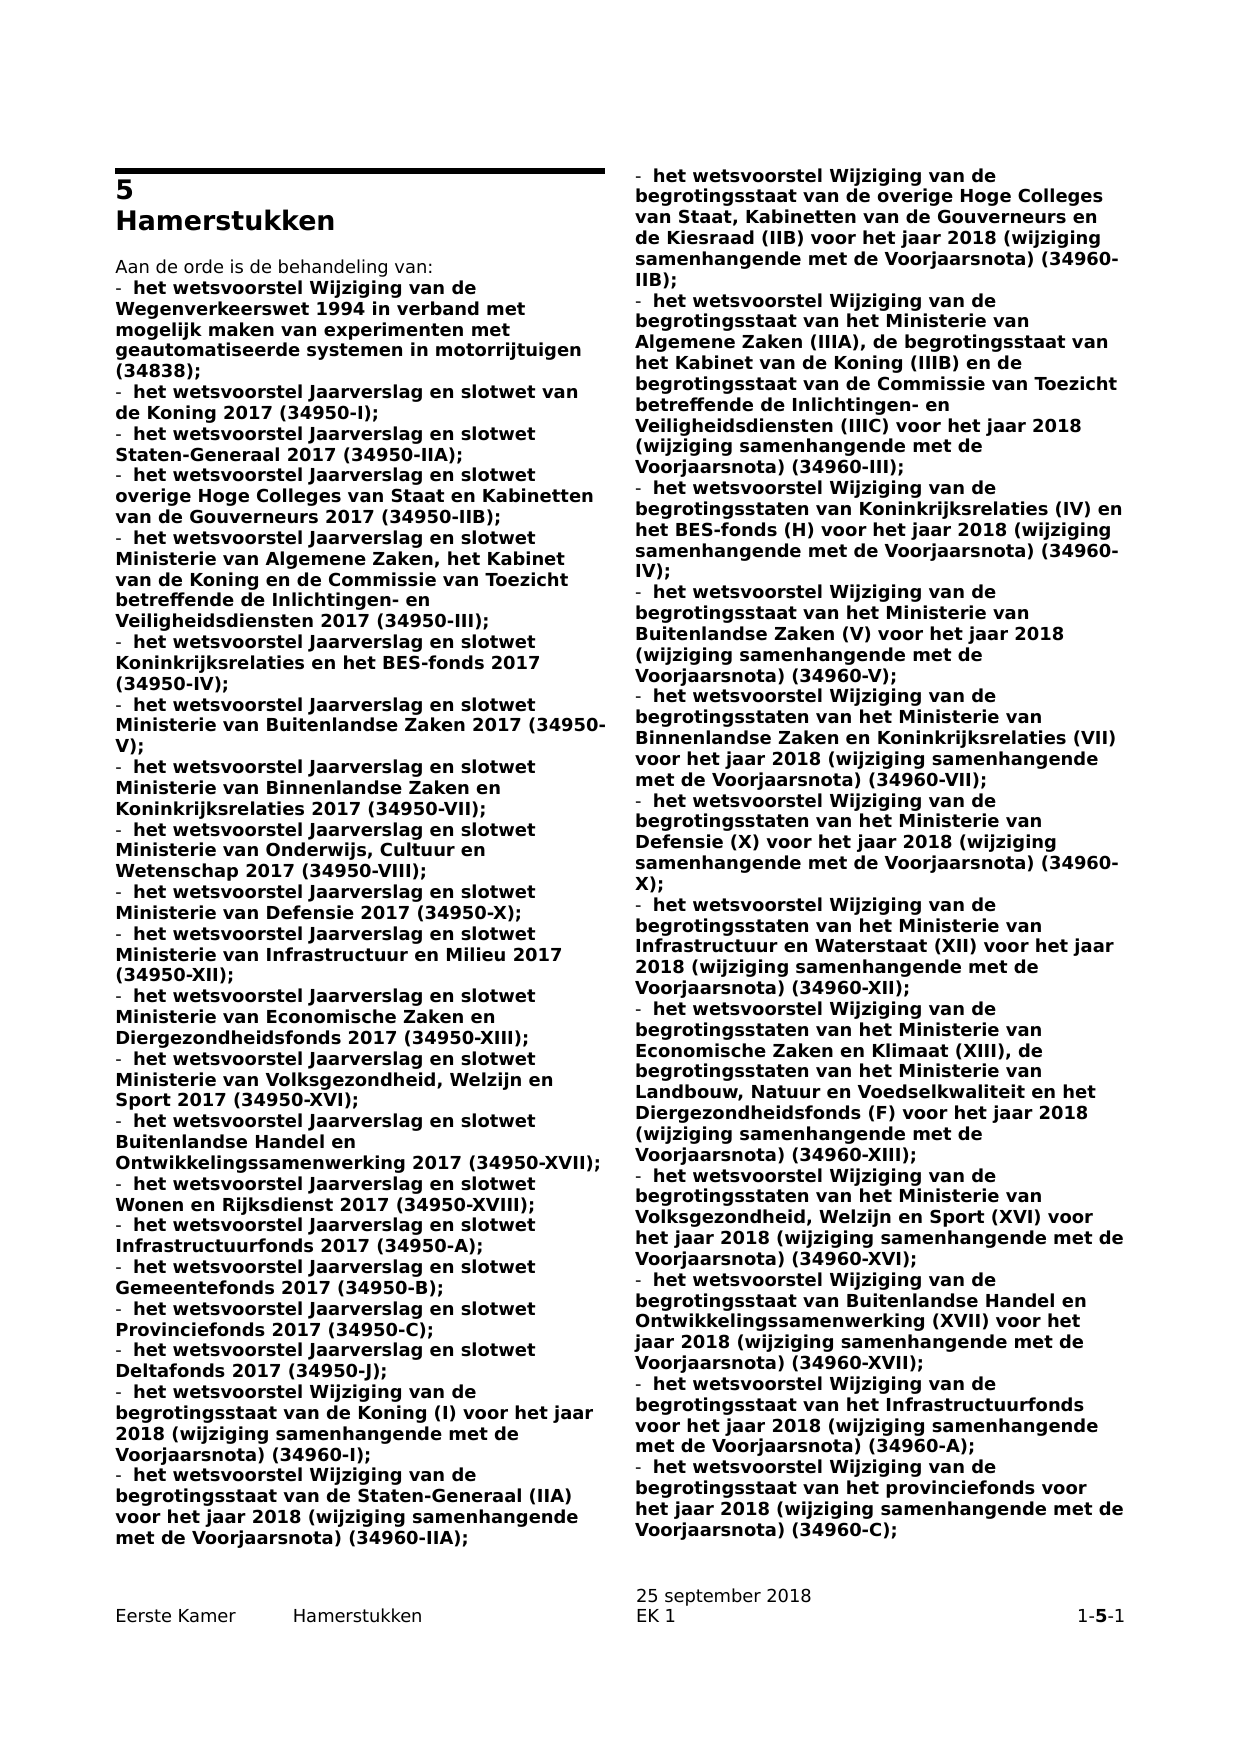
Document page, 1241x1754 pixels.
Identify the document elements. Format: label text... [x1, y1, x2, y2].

list het wetsvoorstel Jaarverslag en slotwet Buitenlandse Handel en Ontwikkelingssamenwerking 2017 (34950-XVII); [115, 1111, 605, 1173]
list het wetsvoorstel Jaarverslag en slotwet Ministerie van Algemene Zaken, het Kabinet van de Koning en de Commissie van Toezicht betreffende de Inlichtingen- en Veiligheidsdiensten 2017 (34950-III); [115, 528, 605, 632]
list het wetsvoorstel Jaarverslag en slotwet Provinciefonds 2017 (34950-C); [115, 1298, 605, 1340]
list het wetsvoorstel Wijziging van de begrotingsstaten van het Ministerie van Binnenlandse Zaken en Koninkrijksrelaties (VII) voor het jaar 2018 (wijziging samenhangende met de Voorjaarsnota) (34960-VII); [635, 686, 1125, 790]
list het wetsvoorstel Jaarverslag en slotwet Ministerie van Economische Zaken en Diergezondheidsfonds 2017 (34950-XIII); [115, 986, 605, 1048]
list het wetsvoorstel Wijziging van de begrotingsstaat van de Koning (I) voor het jaar 2018 (wijziging samenhangende met de Voorjaarsnota) (34960-I); [115, 1382, 605, 1465]
list het wetsvoorstel Jaarverslag en slotwet Ministerie van Buitenlandse Zaken 2017 (34950-V); [115, 694, 605, 757]
list het wetsvoorstel Jaarverslag en slotwet Ministerie van Infrastructuur en Milieu 2017 (34950-XII); [115, 923, 605, 986]
list het wetsvoorstel Wijziging van de begrotingsstaat van het Ministerie van Buitenlandse Zaken (V) voor het jaar 2018 (wijziging samenhangende met de Voorjaarsnota) (34960-V); [635, 582, 1125, 686]
list het wetsvoorstel Wijziging van de begrotingsstaat van de Staten-Generaal (IIA) voor het jaar 2018 (wijziging samenhangende met de Voorjaarsnota) (34960-IIA); [115, 1465, 605, 1548]
text Aan de orde is de behandeling van: [115, 257, 605, 278]
list het wetsvoorstel Wijziging van de begrotingsstaat van het provinciefonds voor het jaar 2018 (wijziging samenhangende met de Voorjaarsnota) (34960-C); [635, 1457, 1125, 1540]
list het wetsvoorstel Wijziging van de begrotingsstaten van het Ministerie van Infrastructuur en Waterstaat (XII) voor het jaar 2018 (wijziging samenhangende met de Voorjaarsnota) (34960-XII); [635, 894, 1125, 999]
list het wetsvoorstel Wijziging van de begrotingsstaat van het Ministerie van Algemene Zaken (IIIA), de begrotingsstaat van het Kabinet van de Koning (IIIB) en de begrotingsstaat van de Commissie van Toezicht betreffende de Inlichtingen- en Veiligheidsdiensten (IIIC) voor het jaar 2018 (wijziging samenhangende met de Voorjaarsnota) (34960-III); [635, 290, 1125, 478]
list het wetsvoorstel Jaarverslag en slotwet Deltafonds 2017 (34950-J); [115, 1340, 605, 1382]
list het wetsvoorstel Jaarverslag en slotwet Staten-Generaal 2017 (34950-IIA); [115, 423, 605, 465]
list het wetsvoorstel Jaarverslag en slotwet Koninkrijksrelaties en het BES-fonds 2017 (34950-IV); [115, 632, 605, 694]
list het wetsvoorstel Jaarverslag en slotwet Gemeentefonds 2017 (34950-B); [115, 1257, 605, 1298]
list het wetsvoorstel Jaarverslag en slotwet Infrastructuurfonds 2017 (34950-A); [115, 1215, 605, 1257]
list het wetsvoorstel Jaarverslag en slotwet Ministerie van Volksgezondheid, Welzijn en Sport 2017 (34950-XVI); [115, 1048, 605, 1111]
list het wetsvoorstel Jaarverslag en slotwet Ministerie van Defensie 2017 (34950-X); [115, 882, 605, 923]
list het wetsvoorstel Jaarverslag en slotwet Ministerie van Binnenlandse Zaken en Koninkrijksrelaties 2017 (34950-VII); [115, 757, 605, 819]
list het wetsvoorstel Wijziging van de begrotingsstaten van het Ministerie van Defensie (X) voor het jaar 2018 (wijziging samenhangende met de Voorjaarsnota) (34960-X); [635, 790, 1125, 894]
list het wetsvoorstel Wijziging van de begrotingsstaat van Buitenlandse Handel en Ontwikkelingssamenwerking (XVII) voor het jaar 2018 (wijziging samenhangende met de Voorjaarsnota) (34960-XVII); [635, 1269, 1125, 1374]
list het wetsvoorstel Wijziging van de begrotingsstaten van het Ministerie van Economische Zaken en Klimaat (XIII), de begrotingsstaten van het Ministerie van Landbouw, Natuur en Voedselkwaliteit en het Diergezondheidsfonds (F) voor het jaar 2018 (wijziging samenhangende met de Voorjaarsnota) (34960-XIII); [635, 999, 1125, 1165]
list het wetsvoorstel Wijziging van de begrotingsstaten van het Ministerie van Volksgezondheid, Welzijn en Sport (XVI) voor het jaar 2018 (wijziging samenhangende met de Voorjaarsnota) (34960-XVI); [635, 1165, 1125, 1269]
title 5 Hamerstukken [115, 174, 605, 237]
list het wetsvoorstel Wijziging van de begrotingsstaten van Koninkrijksrelaties (IV) en het BES-fonds (H) voor het jaar 2018 (wijziging samenhangende met de Voorjaarsnota) (34960-IV); [635, 478, 1125, 582]
list het wetsvoorstel Jaarverslag en slotwet van de Koning 2017 (34950-I); [115, 382, 605, 423]
list het wetsvoorstel Wijziging van de Wegenverkeerswet 1994 in verband met mogelijk maken van experimenten met geautomatiseerde systemen in motorrijtuigen (34838); [115, 278, 605, 382]
list het wetsvoorstel Jaarverslag en slotwet Wonen en Rijksdienst 2017 (34950-XVIII); [115, 1173, 605, 1215]
list het wetsvoorstel Jaarverslag en slotwet overige Hoge Colleges van Staat en Kabinetten van de Gouverneurs 2017 (34950-IIB); [115, 465, 605, 528]
list het wetsvoorstel Jaarverslag en slotwet Ministerie van Onderwijs, Cultuur en Wetenschap 2017 (34950-VIII); [115, 819, 605, 882]
list het wetsvoorstel Wijziging van de begrotingsstaat van het Infrastructuurfonds voor het jaar 2018 (wijziging samenhangende met de Voorjaarsnota) (34960-A); [635, 1374, 1125, 1457]
list het wetsvoorstel Wijziging van de begrotingsstaat van de overige Hoge Colleges van Staat, Kabinetten van de Gouverneurs en de Kiesraad (IIB) voor het jaar 2018 (wijziging samenhangende met de Voorjaarsnota) (34960-IIB); [635, 165, 1125, 290]
